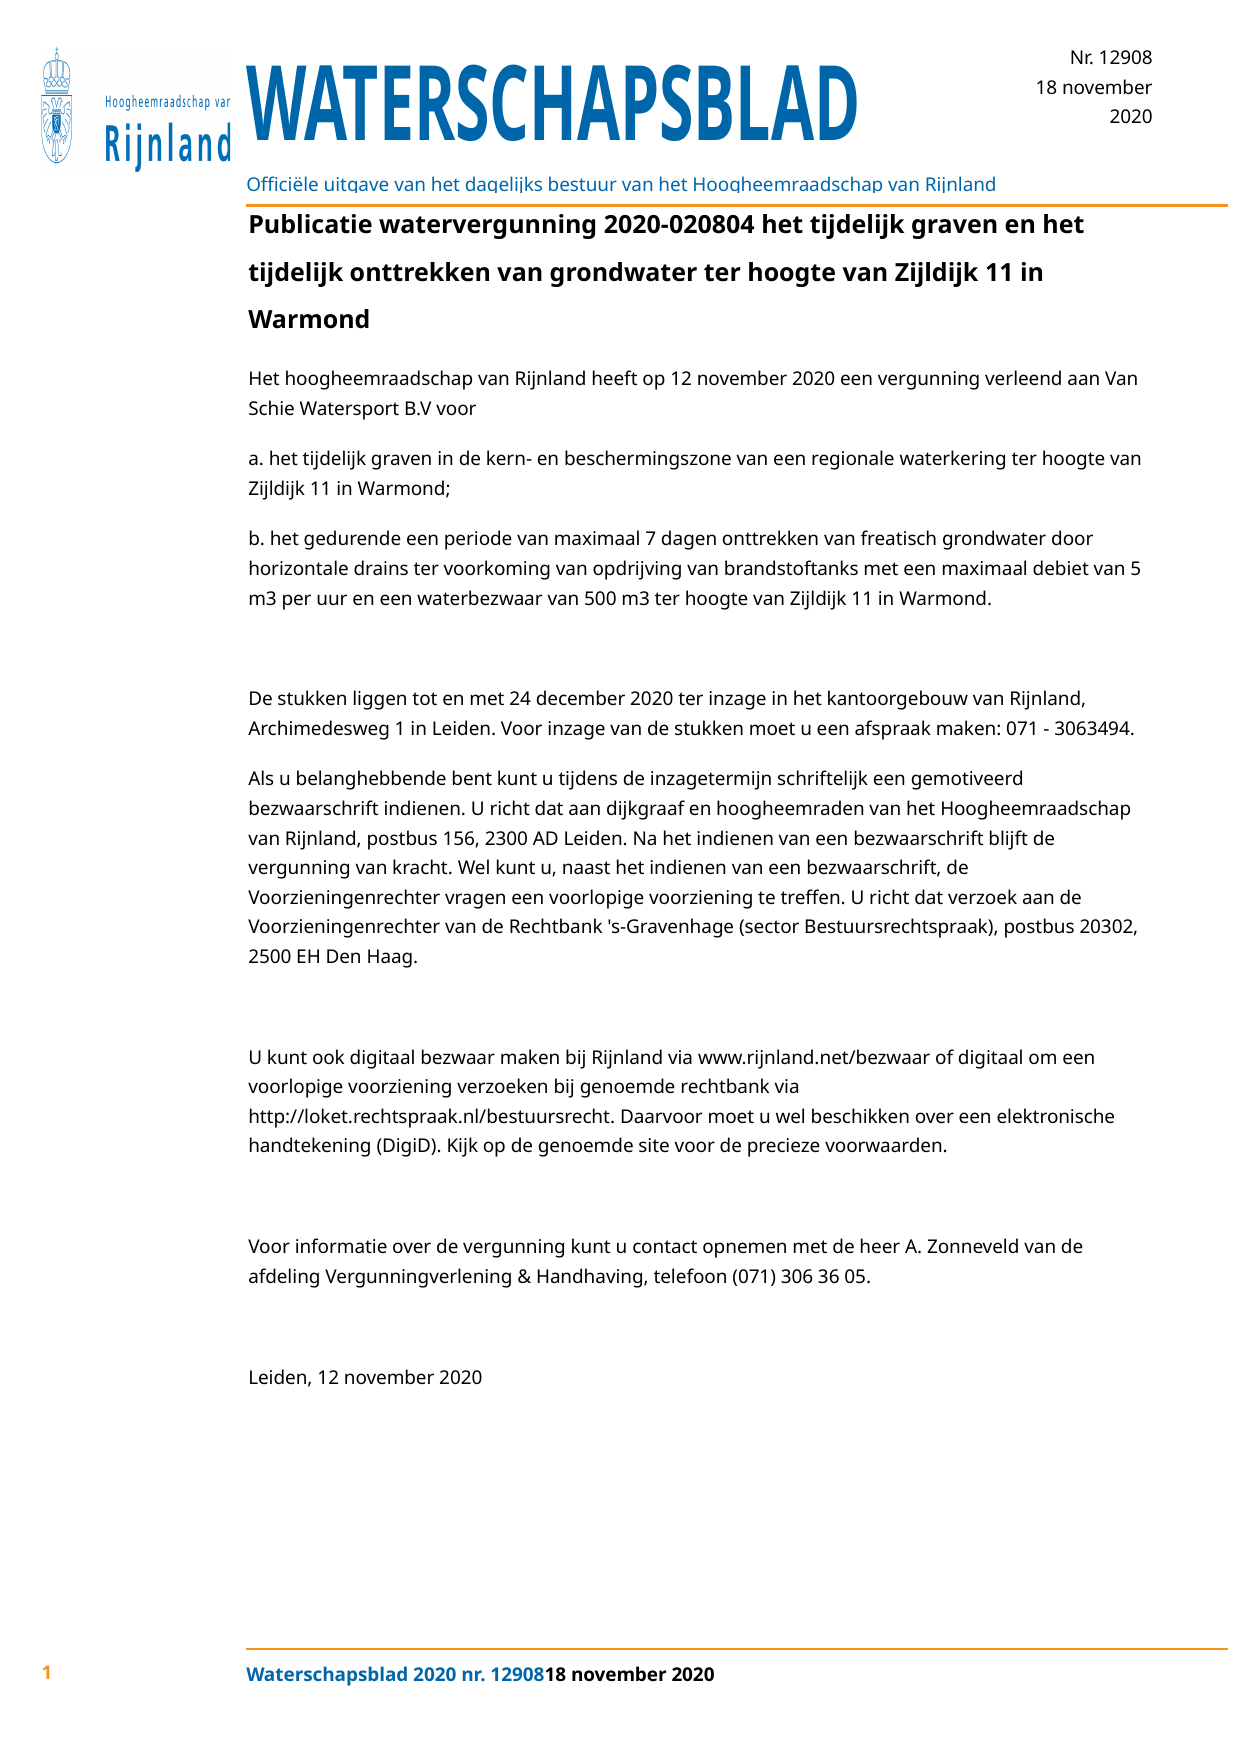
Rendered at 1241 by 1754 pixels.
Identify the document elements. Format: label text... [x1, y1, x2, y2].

text Leiden, 12 november 2020 [248, 1364, 1152, 1389]
text Het hoogheemraadschap van Rijnland heeft op 12 november 2020 een vergunning verleend aan Van Schie Watersport B.V voor [248, 366, 1152, 421]
text Voor informatie over de vergunning kunt u contact opnemen met de heer A. Zonneveld van de afdeling Vergunningverlening & Handhaving, telefoon (071) 306 36 05. [248, 1233, 1152, 1289]
text De stukken liggen tot en met 24 december 2020 ter inzage in het kantoorgebouw van Rijnland, Archimedesweg 1 in Leiden. Voor inzage van de stukken moet u een afspraak maken: 071 - 3063494. [248, 686, 1152, 741]
text Als u belanghebbende bent kunt u tijdens de inzagetermijn schriftelijk een gemotiveerd bezwaarschrift indienen. U richt dat aan dijkgraaf en hoogheemraden van het Hoogheemraadschap van Rijnland, postbus 156, 2300 AD Leiden. Na het indienen van een bezwaarschrift blijft de vergunning van kracht. Wel kunt u, naast het indienen van een bezwaarschrift, de Voorzieningenrechter vragen een voorlopige voorziening te treffen. U richt dat verzoek aan de Voorzieningenrechter van de Rechtbank 's-Gravenhage (sector Bestuursrechtspraak), postbus 20302, 2500 EH Den Haag. [248, 766, 1152, 969]
text b. het gedurende een periode van maximaal 7 dagen onttrekken van freatisch grondwater door horizontale drains ter voorkoming van opdrijving van brandstoftanks met een maximaal debiet van 5 m3 per uur en een waterbezwaar van 500 m3 ter hoogte van Zijldijk 11 in Warmond. [248, 526, 1152, 610]
text Publicatie watervergunning 2020-020804 het tijdelijk graven en het tijdelijk onttrekken van grondwater ter hoogte van Zijldijk 11 in Warmond [248, 207, 1152, 336]
picture [41, 47, 231, 172]
text U kunt ook digitaal bezwaar maken bij Rijnland via www.rijnland.net/bezwaar of digitaal om een voorlopige voorziening verzoeken bij genoemde rechtbank via http://loket.rechtspraak.nl/bestuursrecht. Daarvoor moet u wel beschikken over een elektronische handtekening (DigiD). Kijk op de genoemde site voor de precieze voorwaarden. [248, 1044, 1152, 1158]
text a. het tijdelijk graven in de kern- en beschermingszone van een regionale waterkering ter hoogte van Zijldijk 11 in Warmond; [248, 446, 1152, 501]
